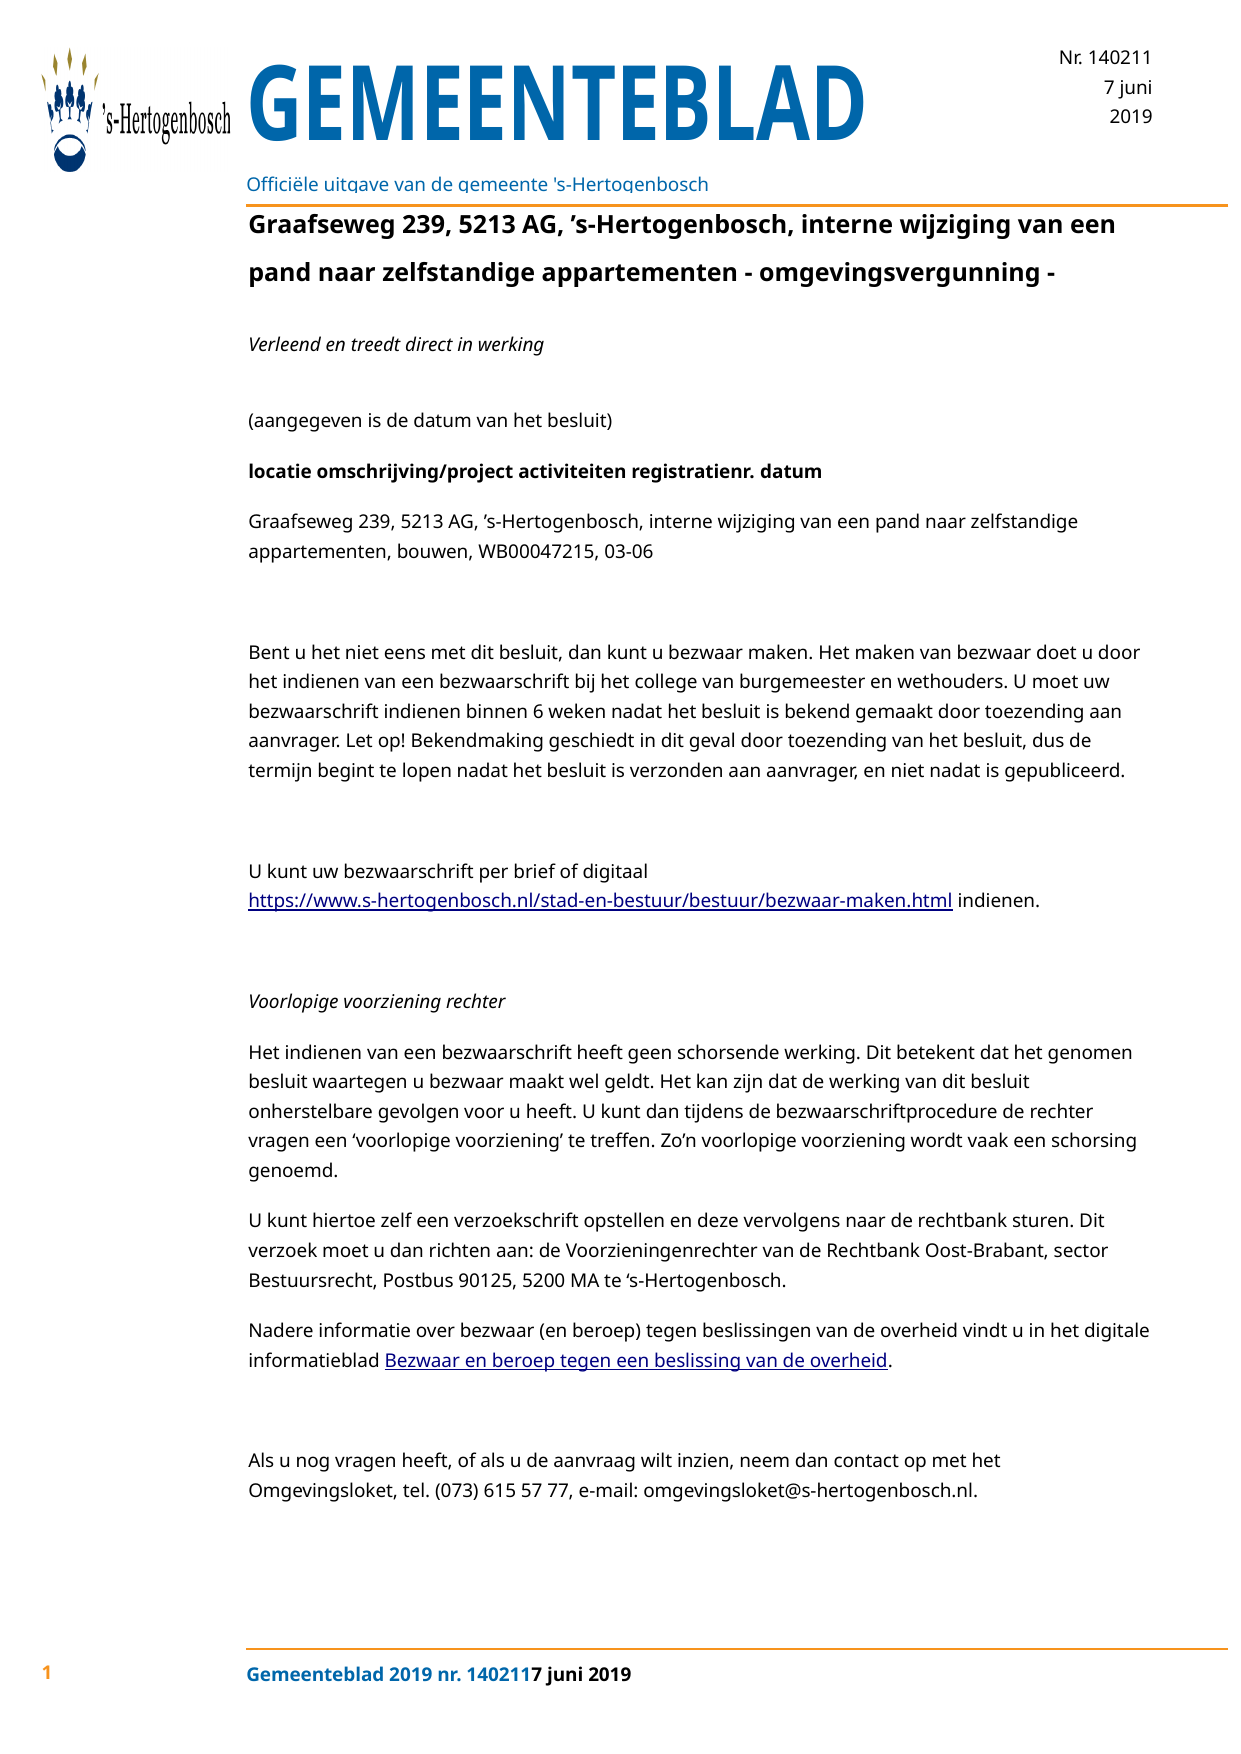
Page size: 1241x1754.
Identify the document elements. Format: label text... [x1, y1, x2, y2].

text U kunt hiertoe zelf een verzoekschrift opstellen en deze vervolgens naar de rechtbank sturen. Dit verzoek moet u dan richten aan: de Voorzieningenrechter van de Rechtbank Oost-Brabant, sector Bestuursrecht, Postbus 90125, 5200 MA te ‘s-Hertogenbosch. [248, 1208, 1152, 1292]
text Graafseweg 239, 5213 AG, ’s-Hertogenbosch, interne wijziging van een pand naar zelfstandige appartementen - omgevingsvergunning - [248, 207, 1152, 288]
text Nadere informatie over bezwaar (en beroep) tegen beslissingen van de overheid vindt u in het digitale informatieblad Bezwaar en beroep tegen een beslissing van de overheid. [248, 1317, 1152, 1372]
picture [41, 47, 231, 172]
text Verleend en treedt direct in werking [248, 331, 1152, 357]
text Graafseweg 239, 5213 AG, ’s-Hertogenbosch, interne wijziging van een pand naar zelfstandige appartementen, bouwen, WB00047215, 03-06 [248, 508, 1152, 564]
text locatie omschrijving/project activiteiten registratienr. datum [248, 458, 1152, 484]
text (aangegeven is de datum van het besluit) [248, 408, 1152, 433]
text U kunt uw bezwaarschrift per brief of digitaal https://www.s-hertogenbosch.nl/stad-en-bestuur/bestuur/bezwaar-maken.html indienen. [248, 858, 1152, 913]
text Voorlopige voorziening rechter [248, 988, 1152, 1014]
text Het indienen van een bezwaarschrift heeft geen schorsende werking. Dit betekent dat het genomen besluit waartegen u bezwaar maakt wel geldt. Het kan zijn dat de werking van dit besluit onherstelbare gevolgen voor u heeft. U kunt dan tijdens de bezwaarschriftprocedure de rechter vragen een ‘voorlopige voorziening’ te treffen. Zo’n voorlopige voorziening wordt vaak een schorsing genoemd. [248, 1039, 1152, 1183]
text Als u nog vragen heeft, of als u de aanvraag wilt inzien, neem dan contact op met het Omgevingsloket, tel. (073) 615 57 77, e-mail: omgevingsloket@s-hertogenbosch.nl. [248, 1448, 1152, 1503]
text Bent u het niet eens met dit besluit, dan kunt u bezwaar maken. Het maken van bezwaar doet u door het indienen van een bezwaarschrift bij het college van burgemeester en wethouders. U moet uw bezwaarschrift indienen binnen 6 weken nadat het besluit is bekend gemaakt door toezending aan aanvrager. Let op! Bekendmaking geschiedt in dit geval door toezending van het besluit, dus de termijn begint te lopen nadat het besluit is verzonden aan aanvrager, en niet nadat is gepubliceerd. [248, 639, 1152, 783]
